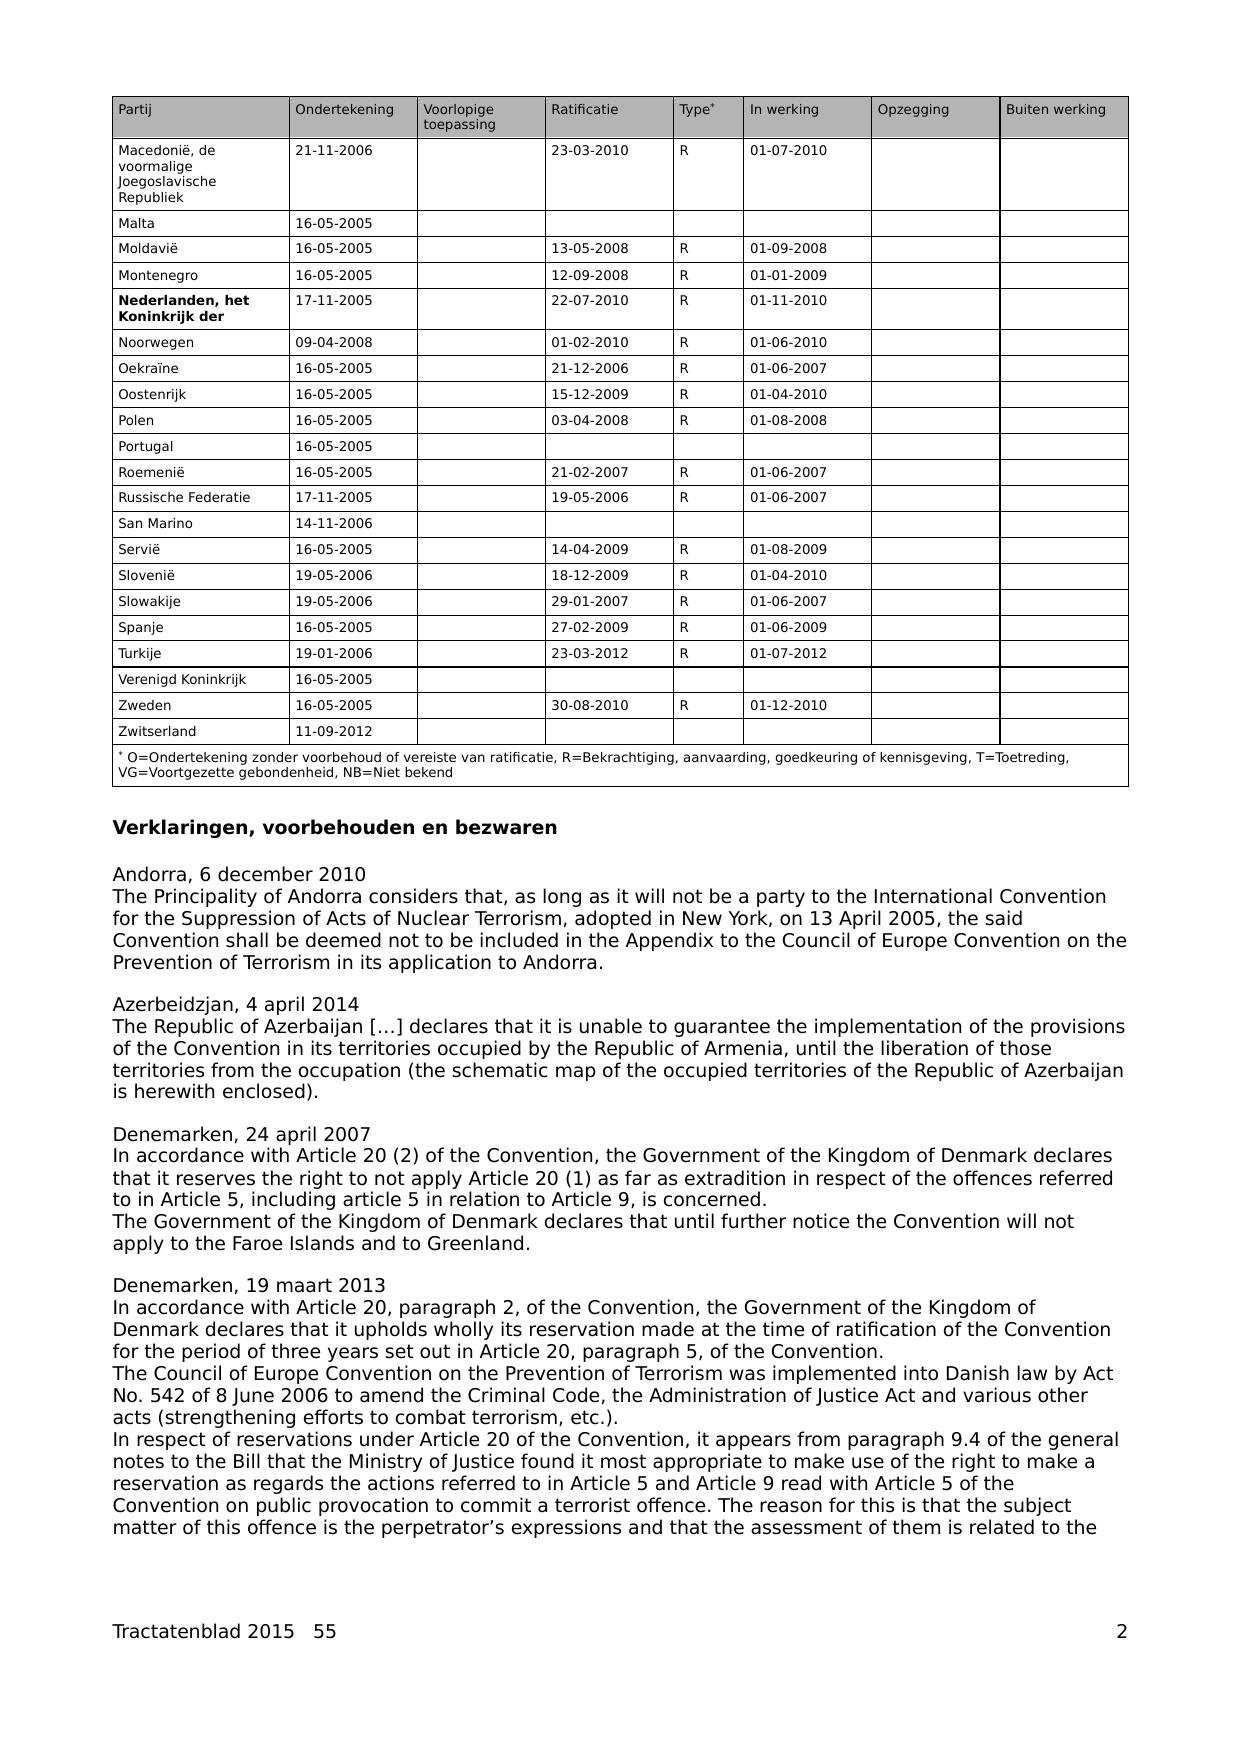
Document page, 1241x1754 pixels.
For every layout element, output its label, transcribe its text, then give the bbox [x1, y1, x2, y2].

table_cell R [674, 237, 743, 262]
table_cell Slovenië [113, 564, 289, 588]
table_cell [418, 356, 545, 381]
table_cell Slowakije [113, 590, 289, 614]
table_cell 01-06-2007 [744, 356, 871, 381]
table_cell 16-05-2005 [290, 408, 417, 433]
table_header Voorlopige toepassing [418, 97, 545, 137]
table_cell [546, 211, 673, 236]
table_cell 14-11-2006 [290, 512, 417, 537]
text In accordance with Article 20 (2) of the Convention, the Government of the Kingdom of Denmark declares that it reserves the right to not apply Article 20 (1) as far as extradition in respect of the offences referred to in Article 5, including article 5 in relation to Article 9, is concerned. [112, 1145, 1128, 1211]
table_cell 14-04-2009 [546, 538, 673, 563]
table_cell 17-11-2005 [290, 486, 417, 511]
table_cell R [674, 693, 743, 718]
table_cell [1001, 263, 1128, 288]
table_cell R [674, 289, 743, 329]
table_cell [674, 434, 743, 459]
table_cell [674, 668, 743, 692]
text The Government of the Kingdom of Denmark declares that until further notice the Convention will not apply to the Faroe Islands and to Greenland. [112, 1211, 1128, 1255]
table_cell [418, 289, 545, 329]
table_cell Oostenrijk [113, 382, 289, 407]
table_cell [418, 719, 545, 744]
table_cell 18-12-2009 [546, 564, 673, 588]
table_cell [418, 211, 545, 236]
table_cell [872, 139, 999, 210]
table_cell 16-05-2005 [290, 356, 417, 381]
table_cell R [674, 486, 743, 511]
table_cell 11-09-2012 [290, 719, 417, 744]
table_cell [1001, 693, 1128, 718]
table_cell 16-05-2005 [290, 434, 417, 459]
table_cell 16-05-2005 [290, 693, 417, 718]
table_cell [418, 237, 545, 262]
table_cell 16-05-2005 [290, 211, 417, 236]
table_cell R [674, 408, 743, 433]
table_cell Roemenië [113, 460, 289, 485]
table_cell [418, 590, 545, 614]
table_cell [872, 719, 999, 744]
table_cell Russische Federatie [113, 486, 289, 511]
table_cell [872, 237, 999, 262]
table_cell [418, 460, 545, 485]
text The Principality of Andorra considers that, as long as it will not be a party to the International Convention for the Suppression of Acts of Nuclear Terrorism, adopted in New York, on 13 April 2005, the said Convention shall be deemed not to be included in the Appendix to the Council of Europe Convention on the Prevention of Terrorism in its application to Andorra. [112, 886, 1128, 973]
table_cell Zwitserland [113, 719, 289, 744]
table_cell [872, 693, 999, 718]
table_cell [418, 693, 545, 718]
table_cell [674, 719, 743, 744]
table_cell 01-06-2009 [744, 616, 871, 640]
table_cell [1001, 330, 1128, 355]
text In accordance with Article 20, paragraph 2, of the Convention, the Government of the Kingdom of Denmark declares that it upholds wholly its reservation made at the time of ratification of the Convention for the period of three years set out in Article 20, paragraph 5, of the Convention. [112, 1297, 1128, 1363]
table_cell [872, 382, 999, 407]
table_cell [546, 719, 673, 744]
table_cell 03-04-2008 [546, 408, 673, 433]
table_cell [1001, 486, 1128, 511]
table_cell 01-08-2008 [744, 408, 871, 433]
table_cell [744, 668, 871, 692]
table_header Buiten werking [1001, 97, 1128, 137]
table_cell [872, 486, 999, 511]
table_cell Portugal [113, 434, 289, 459]
table_cell [872, 512, 999, 537]
table_cell [418, 139, 545, 210]
table_cell Moldavië [113, 237, 289, 262]
table_cell 01-09-2008 [744, 237, 871, 262]
table_cell [418, 538, 545, 563]
table_cell 23-03-2012 [546, 641, 673, 666]
table_cell 01-06-2007 [744, 460, 871, 485]
table_cell [1001, 668, 1128, 692]
table_cell Turkije [113, 641, 289, 666]
table_cell 09-04-2008 [290, 330, 417, 355]
table_cell R [674, 641, 743, 666]
table_cell [1001, 641, 1128, 666]
table_cell 16-05-2005 [290, 382, 417, 407]
table_cell R [674, 356, 743, 381]
table_cell 01-11-2010 [744, 289, 871, 329]
table_cell [418, 616, 545, 640]
table_cell 01-06-2007 [744, 590, 871, 614]
table_header In werking [744, 97, 871, 137]
table_cell [872, 668, 999, 692]
table_cell 16-05-2005 [290, 460, 417, 485]
table_cell R [674, 616, 743, 640]
table_cell Verenigd Koninkrijk [113, 668, 289, 692]
table_cell 15-12-2009 [546, 382, 673, 407]
table_cell Servië [113, 538, 289, 563]
table_cell 16-05-2005 [290, 538, 417, 563]
table_cell 16-05-2005 [290, 263, 417, 288]
table_cell 01-07-2010 [744, 139, 871, 210]
text Denemarken, 24 april 2007 [112, 1123, 1128, 1145]
table_cell Noorwegen [113, 330, 289, 355]
table_cell 01-02-2010 [546, 330, 673, 355]
table_cell 19-05-2006 [290, 564, 417, 588]
table_cell [418, 564, 545, 588]
table_cell [546, 668, 673, 692]
table_cell Nederlanden, het Koninkrijk der [113, 289, 289, 329]
table_cell R [674, 460, 743, 485]
table_cell [418, 408, 545, 433]
table_cell 12-09-2008 [546, 263, 673, 288]
table_cell [872, 590, 999, 614]
table_cell [1001, 616, 1128, 640]
table_cell [872, 538, 999, 563]
table_cell [418, 641, 545, 666]
text Azerbeidzjan, 4 april 2014 [112, 993, 1128, 1016]
table_cell Zweden [113, 693, 289, 718]
table_cell [872, 616, 999, 640]
table_cell * O=Ondertekening zonder voorbehoud of vereiste van ratificatie, R=Bekrachtiging, aanvaarding, goedkeuring of kennisgeving, T=Toetreding, VG=Voortgezette gebondenheid, NB=Niet bekend [113, 745, 1128, 786]
table_cell R [674, 330, 743, 355]
table_cell [1001, 719, 1128, 744]
table_cell Macedonië, de voormalige Joegoslavische Republiek [113, 139, 289, 210]
table_header Opzegging [872, 97, 999, 137]
table_cell Polen [113, 408, 289, 433]
table_cell [872, 460, 999, 485]
subtitle Verklaringen, voorbehouden en bezwaren [112, 817, 1128, 839]
table_cell 01-06-2010 [744, 330, 871, 355]
table_cell Spanje [113, 616, 289, 640]
table_cell R [674, 564, 743, 588]
table_cell [418, 512, 545, 537]
table_cell [872, 211, 999, 236]
table_cell 22-07-2010 [546, 289, 673, 329]
table_cell R [674, 382, 743, 407]
table_cell [1001, 139, 1128, 210]
table_cell R [674, 263, 743, 288]
table_cell 23-03-2010 [546, 139, 673, 210]
text The Republic of Azerbaijan […] declares that it is unable to guarantee the implementation of the provisions of the Convention in its territories occupied by the Republic of Armenia, until the liberation of those territories from the occupation (the schematic map of the occupied territories of the Republic of Azerbaijan is herewith enclosed). [112, 1016, 1128, 1103]
table_cell 21-02-2007 [546, 460, 673, 485]
table_cell R [674, 590, 743, 614]
text The Council of Europe Convention on the Prevention of Terrorism was implemented into Danish law by Act No. 542 of 8 June 2006 to amend the Criminal Code, the Administration of Justice Act and various other acts (strengthening efforts to combat terrorism, etc.). [112, 1363, 1128, 1429]
table_cell [744, 211, 871, 236]
table_cell [872, 356, 999, 381]
table_cell 01-06-2007 [744, 486, 871, 511]
table_cell [872, 289, 999, 329]
table_cell 17-11-2005 [290, 289, 417, 329]
table_cell [1001, 408, 1128, 433]
table_cell 19-01-2006 [290, 641, 417, 666]
table_cell [1001, 382, 1128, 407]
table_cell [872, 434, 999, 459]
table_cell [744, 434, 871, 459]
table_cell [1001, 434, 1128, 459]
table_cell Malta [113, 211, 289, 236]
table_cell [744, 719, 871, 744]
table_cell 21-12-2006 [546, 356, 673, 381]
table_cell 27-02-2009 [546, 616, 673, 640]
table_cell [872, 564, 999, 588]
table_cell 01-12-2010 [744, 693, 871, 718]
table_header Ratificatie [546, 97, 673, 137]
table_header Partij [113, 97, 289, 137]
table_cell [546, 512, 673, 537]
table_cell [546, 434, 673, 459]
table_cell [872, 330, 999, 355]
text In respect of reservations under Article 20 of the Convention, it appears from paragraph 9.4 of the general notes to the Bill that the Ministry of Justice found it most appropriate to make use of the right to make a reservation as regards the actions referred to in Article 5 and Article 9 read with Article 5 of the Convention on public provocation to commit a terrorist offence. The reason for this is that the subject matter of this offence is the perpetrator’s expressions and that the assessment of them is related to the [112, 1429, 1128, 1539]
table_cell 01-04-2010 [744, 564, 871, 588]
table_cell [1001, 237, 1128, 262]
table_cell [1001, 289, 1128, 329]
table_cell [1001, 590, 1128, 614]
table_cell [418, 668, 545, 692]
table_cell [674, 211, 743, 236]
table_cell 16-05-2005 [290, 616, 417, 640]
table_cell R [674, 538, 743, 563]
text Andorra, 6 december 2010 [112, 864, 1128, 886]
table_cell [418, 382, 545, 407]
table_cell [1001, 211, 1128, 236]
table_cell [1001, 512, 1128, 537]
table_cell 29-01-2007 [546, 590, 673, 614]
table_cell 01-08-2009 [744, 538, 871, 563]
table_header Ondertekening [290, 97, 417, 137]
table_cell [872, 263, 999, 288]
table_cell [1001, 564, 1128, 588]
table_cell 19-05-2006 [290, 590, 417, 614]
table_header Type* [674, 97, 743, 137]
table_cell Montenegro [113, 263, 289, 288]
table_cell Oekraïne [113, 356, 289, 381]
table_cell [418, 434, 545, 459]
table_cell [418, 486, 545, 511]
table_cell 01-01-2009 [744, 263, 871, 288]
table_cell 01-07-2012 [744, 641, 871, 666]
table_cell [872, 641, 999, 666]
table_cell [418, 330, 545, 355]
table_cell 16-05-2005 [290, 668, 417, 692]
table_cell [674, 512, 743, 537]
table_cell 13-05-2008 [546, 237, 673, 262]
table_cell [1001, 460, 1128, 485]
table_cell [418, 263, 545, 288]
table_cell 30-08-2010 [546, 693, 673, 718]
table_cell [872, 408, 999, 433]
text Denemarken, 19 maart 2013 [112, 1275, 1128, 1297]
table_cell 16-05-2005 [290, 237, 417, 262]
table_cell 21-11-2006 [290, 139, 417, 210]
table_cell [1001, 356, 1128, 381]
table_cell [744, 512, 871, 537]
table_cell San Marino [113, 512, 289, 537]
table_cell [1001, 538, 1128, 563]
table_cell R [674, 139, 743, 210]
table_cell 01-04-2010 [744, 382, 871, 407]
table_cell 19-05-2006 [546, 486, 673, 511]
